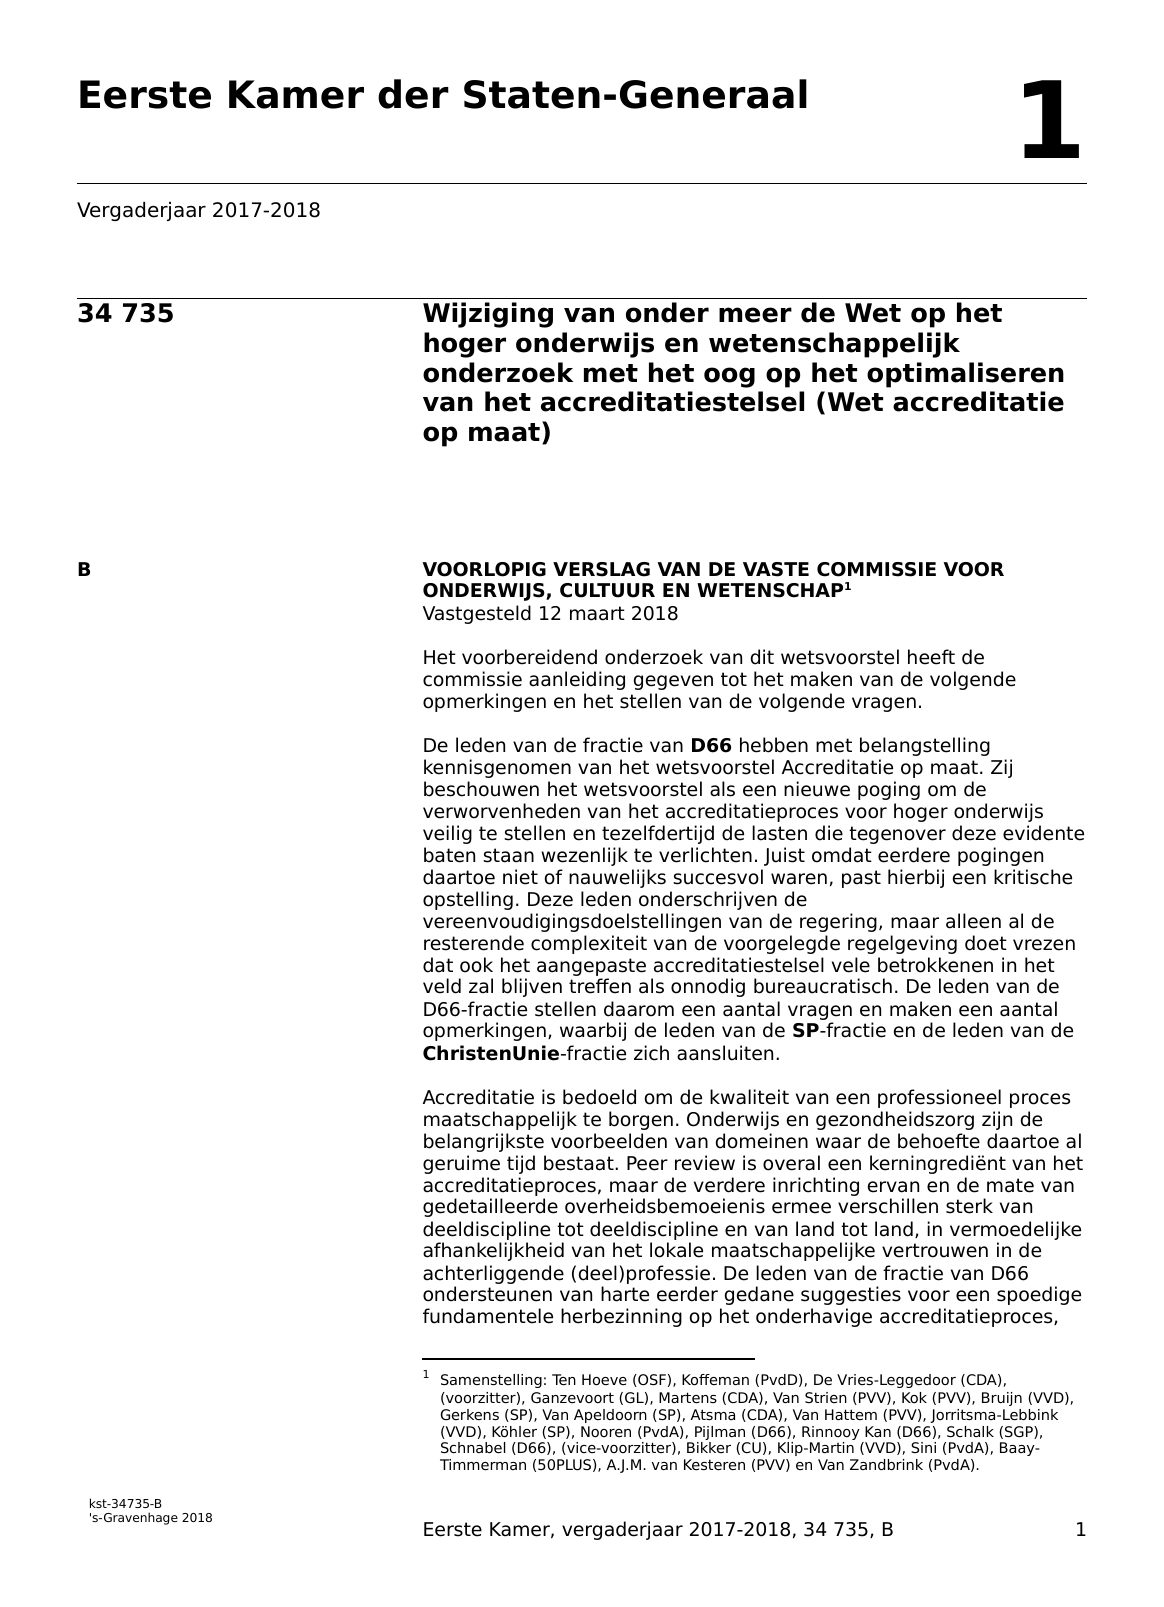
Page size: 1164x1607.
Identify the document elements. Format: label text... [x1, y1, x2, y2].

table_header 1 [886, 59, 1087, 183]
text Accreditatie is bedoeld om de kwaliteit van een professioneel proces maatschappelijk te borgen. Onderwijs en gezondheidszorg zijn de belangrijkste voorbeelden van domeinen waar de behoefte daartoe al geruime tijd bestaat. Peer review is overal een kerningrediënt van het accreditatieproces, maar de verdere inrichting ervan en de mate van gedetailleerde overheidsbemoeienis ermee verschillen sterk van deeldiscipline tot deeldiscipline en van land tot land, in vermoedelijke afhankelijkheid van het lokale maatschappelijke vertrouwen in de achterliggende (deel)professie. De leden van de fractie van D66 ondersteunen van harte eerder gedane suggesties voor een spoedige fundamentele herbezinning op het onderhavige accreditatieproces, [422, 1087, 1087, 1328]
text Samenstelling: Ten Hoeve (OSF), Koffeman (PvdD), De Vries-Leggedoor (CDA), (voorzitter), Ganzevoort (GL), Martens (CDA), Van Strien (PVV), Kok (PVV), Bruijn (VVD), Gerkens (SP), Van Apeldoorn (SP), Atsma (CDA), Van Hattem (PVV), Jorritsma-Lebbink (VVD), Köhler (SP), Nooren (PvdA), Pijlman (D66), Rinnooy Kan (D66), Schalk (SGP), Schnabel (D66), (vice-voorzitter), Bikker (CU), Klip-Martin (VVD), Sini (PvdA), Baay-Timmerman (50PLUS), A.J.M. van Kesteren (PVV) en Van Zandbrink (PvdA). [422, 1368, 1087, 1474]
table_cell Vergaderjaar 2017-2018 [77, 184, 1087, 298]
text Het voorbereidend onderzoek van dit wetsvoorstel heeft de commissie aanleiding gegeven tot het maken van de volgende opmerkingen en het stellen van de volgende vragen. [422, 647, 1087, 712]
subtitle B VOORLOPIG VERSLAG VAN DE VASTE COMMISSIE VOOR ONDERWIJS, CULTUUR EN WETENSCHAP [77, 558, 1087, 602]
text Vastgesteld 12 maart 2018 [422, 602, 1087, 624]
table_header Eerste Kamer der Staten-Generaal [77, 59, 886, 183]
subtitle 34 735 Wijziging van onder meer de Wet op het hoger onderwijs en wetenschappelijk onderzoek met het oog op het optimaliseren van het accreditatiestelsel (Wet accreditatie op maat) [77, 299, 1087, 447]
text kst-34735-B [88, 1497, 323, 1511]
text De leden van de fractie van D66 hebben met belangstelling kennisgenomen van het wetsvoorstel Accreditatie op maat. Zij beschouwen het wetsvoorstel als een nieuwe poging om de verworvenheden van het accreditatieproces voor hoger onderwijs veilig te stellen en tezelfdertijd de lasten die tegenover deze evidente baten staan wezenlijk te verlichten. Juist omdat eerdere pogingen daartoe niet of nauwelijks succesvol waren, past hierbij een kritische opstelling. Deze leden onderschrijven de vereenvoudigingsdoelstellingen van de regering, maar alleen al de resterende complexiteit van de voorgelegde regelgeving doet vrezen dat ook het aangepaste accreditatiestelsel vele betrokkenen in het veld zal blijven treffen als onnodig bureaucratisch. De leden van de D66-fractie stellen daarom een aantal vragen en maken een aantal opmerkingen, waarbij de leden van de SP-fractie en de leden van de ChristenUnie-fractie zich aansluiten. [422, 735, 1087, 1064]
text 's-Gravenhage 2018 [88, 1511, 323, 1525]
